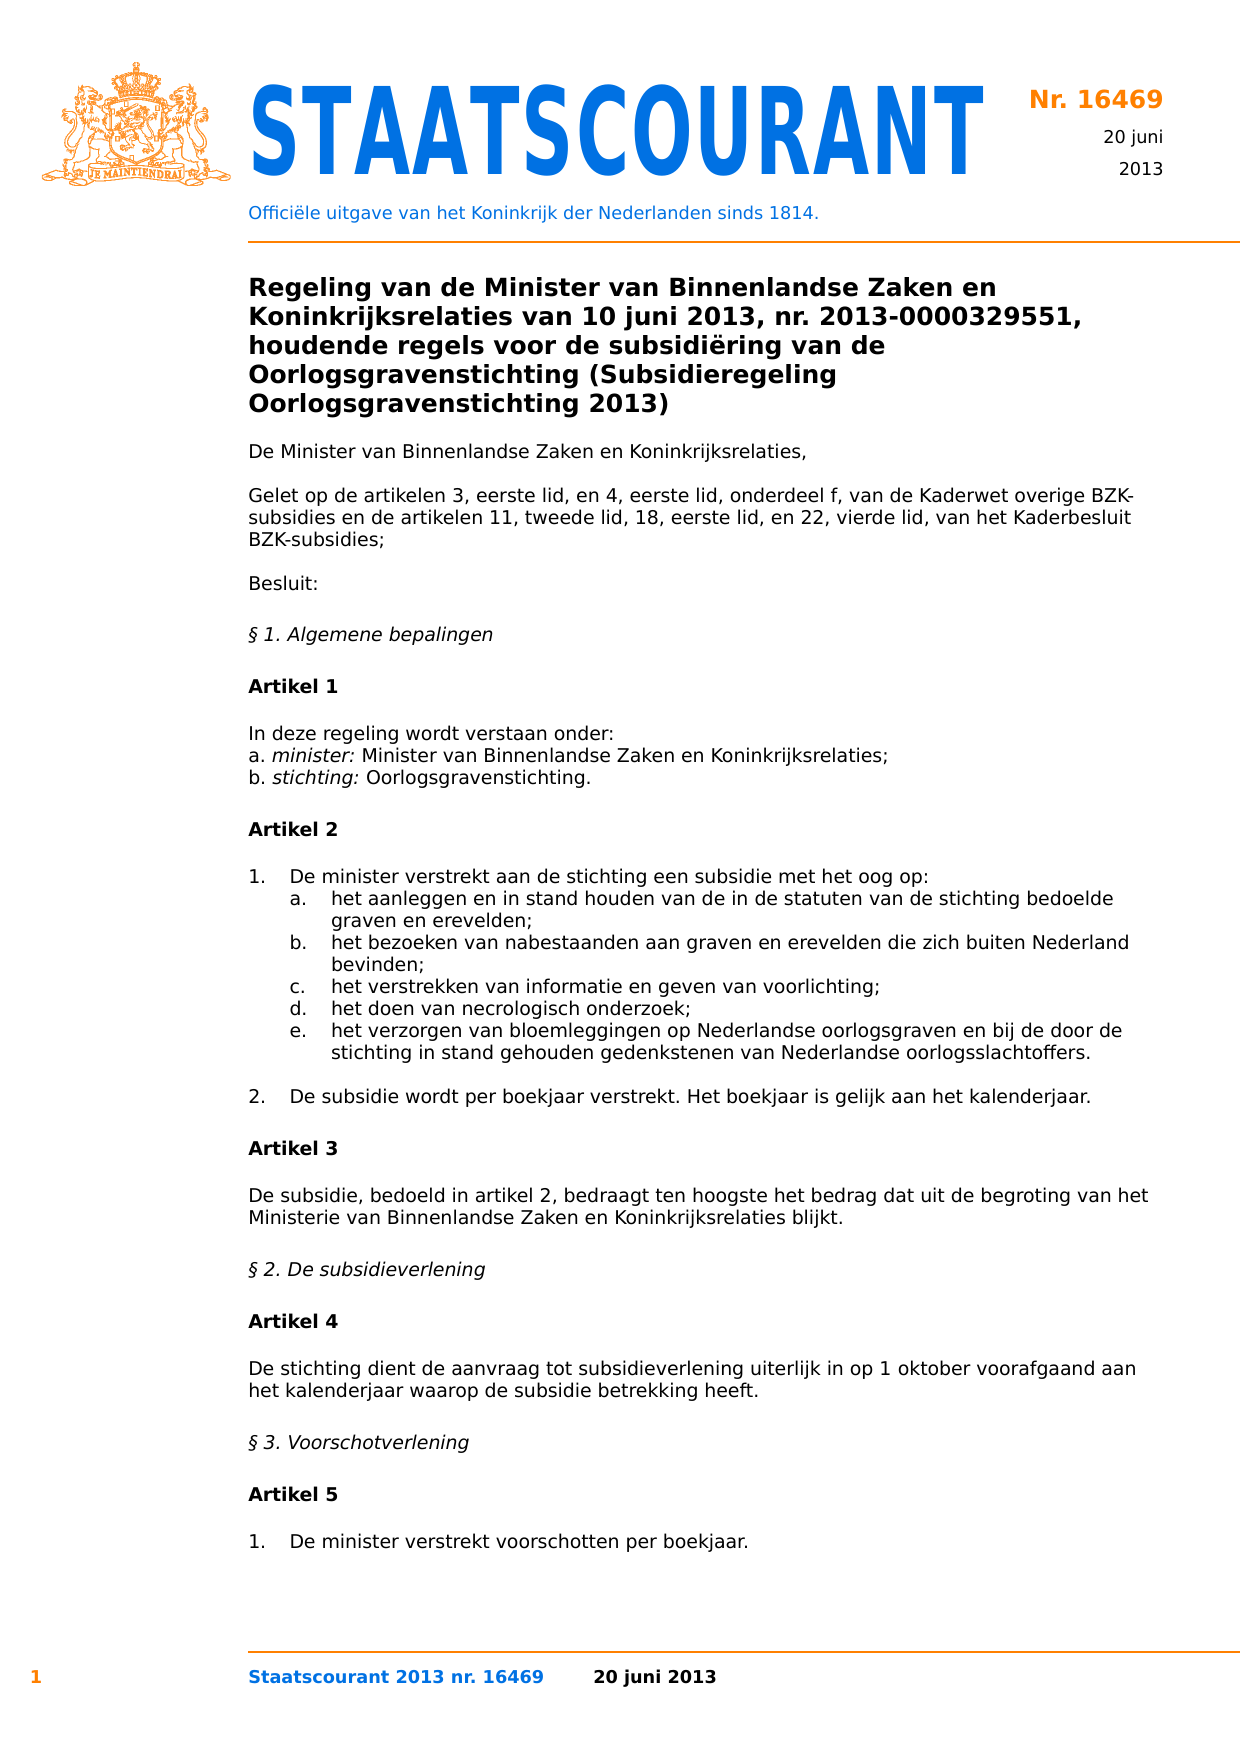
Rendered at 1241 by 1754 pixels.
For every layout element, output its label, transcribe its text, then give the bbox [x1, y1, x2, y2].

text In deze regeling wordt verstaan onder: [248, 723, 1163, 745]
subtitle Regeling van de Minister van Binnenlandse Zaken en Koninkrijksrelaties van 10 juni 2013, nr. 2013-0000329551, houdende regels voor de subsidiëring van de Oorlogsgravenstichting (Subsidieregeling Oorlogsgravenstichting 2013) [248, 273, 1163, 419]
text e. het verzorgen van bloemleggingen op Nederlandse oorlogsgraven en bij de door de stichting in stand gehouden gedenkstenen van Nederlandse oorlogsslachtoffers. [289, 1020, 1163, 1064]
subtitle § 2. De subsidieverlening [248, 1259, 1163, 1281]
subtitle Artikel 4 [248, 1311, 1163, 1333]
text De stichting dient de aanvraag tot subsidieverlening uiterlijk in op 1 oktober voorafgaand aan het kalenderjaar waarop de subsidie betrekking heeft. [248, 1358, 1163, 1402]
text b. het bezoeken van nabestaanden aan graven en erevelden die zich buiten Nederland bevinden; [289, 932, 1163, 976]
subtitle Artikel 5 [248, 1484, 1163, 1506]
table_cell 2013 [998, 153, 1240, 203]
table_header Nr. 16469 [998, 62, 1240, 121]
text a. minister: Minister van Binnenlandse Zaken en Koninkrijksrelaties; [248, 745, 1163, 767]
subtitle Artikel 2 [248, 819, 1163, 841]
text c. het verstrekken van informatie en geven van voorlichting; [289, 976, 1163, 998]
text De Minister van Binnenlandse Zaken en Koninkrijksrelaties, [248, 441, 1163, 463]
subtitle § 3. Voorschotverlening [248, 1432, 1163, 1454]
text 2. De subsidie wordt per boekjaar verstrekt. Het boekjaar is gelijk aan het kalenderjaar. [248, 1086, 1163, 1108]
table_cell 20 juni [998, 121, 1240, 153]
text De subsidie, bedoeld in artikel 2, bedraagt ten hoogste het bedrag dat uit de begroting van het Ministerie van Binnenlandse Zaken en Koninkrijksrelaties blijkt. [248, 1185, 1163, 1229]
table_header STAATSCOURANT [248, 62, 998, 203]
text 1. De minister verstrekt aan de stichting een subsidie met het oog op: [248, 866, 1163, 888]
text a. het aanleggen en in stand houden van de in de statuten van de stichting bedoelde graven en erevelden; [289, 888, 1163, 932]
text 1. De minister verstrekt voorschotten per boekjaar. [248, 1531, 1163, 1553]
text b. stichting: Oorlogsgravenstichting. [248, 767, 1163, 789]
table_header [25, 62, 248, 241]
subtitle Artikel 1 [248, 676, 1163, 698]
text Besluit: [248, 572, 1163, 594]
table_cell Officiële uitgave van het Koninkrijk der Nederlanden sinds 1814. [248, 203, 1240, 241]
subtitle § 1. Algemene bepalingen [248, 624, 1163, 646]
subtitle Artikel 3 [248, 1138, 1163, 1160]
text Gelet op de artikelen 3, eerste lid, en 4, eerste lid, onderdeel f, van de Kaderwet overige BZK-subsidies en de artikelen 11, tweede lid, 18, eerste lid, en 22, vierde lid, van het Kaderbesluit BZK-subsidies; [248, 484, 1163, 551]
picture [41, 62, 231, 186]
text d. het doen van necrologisch onderzoek; [289, 998, 1163, 1020]
